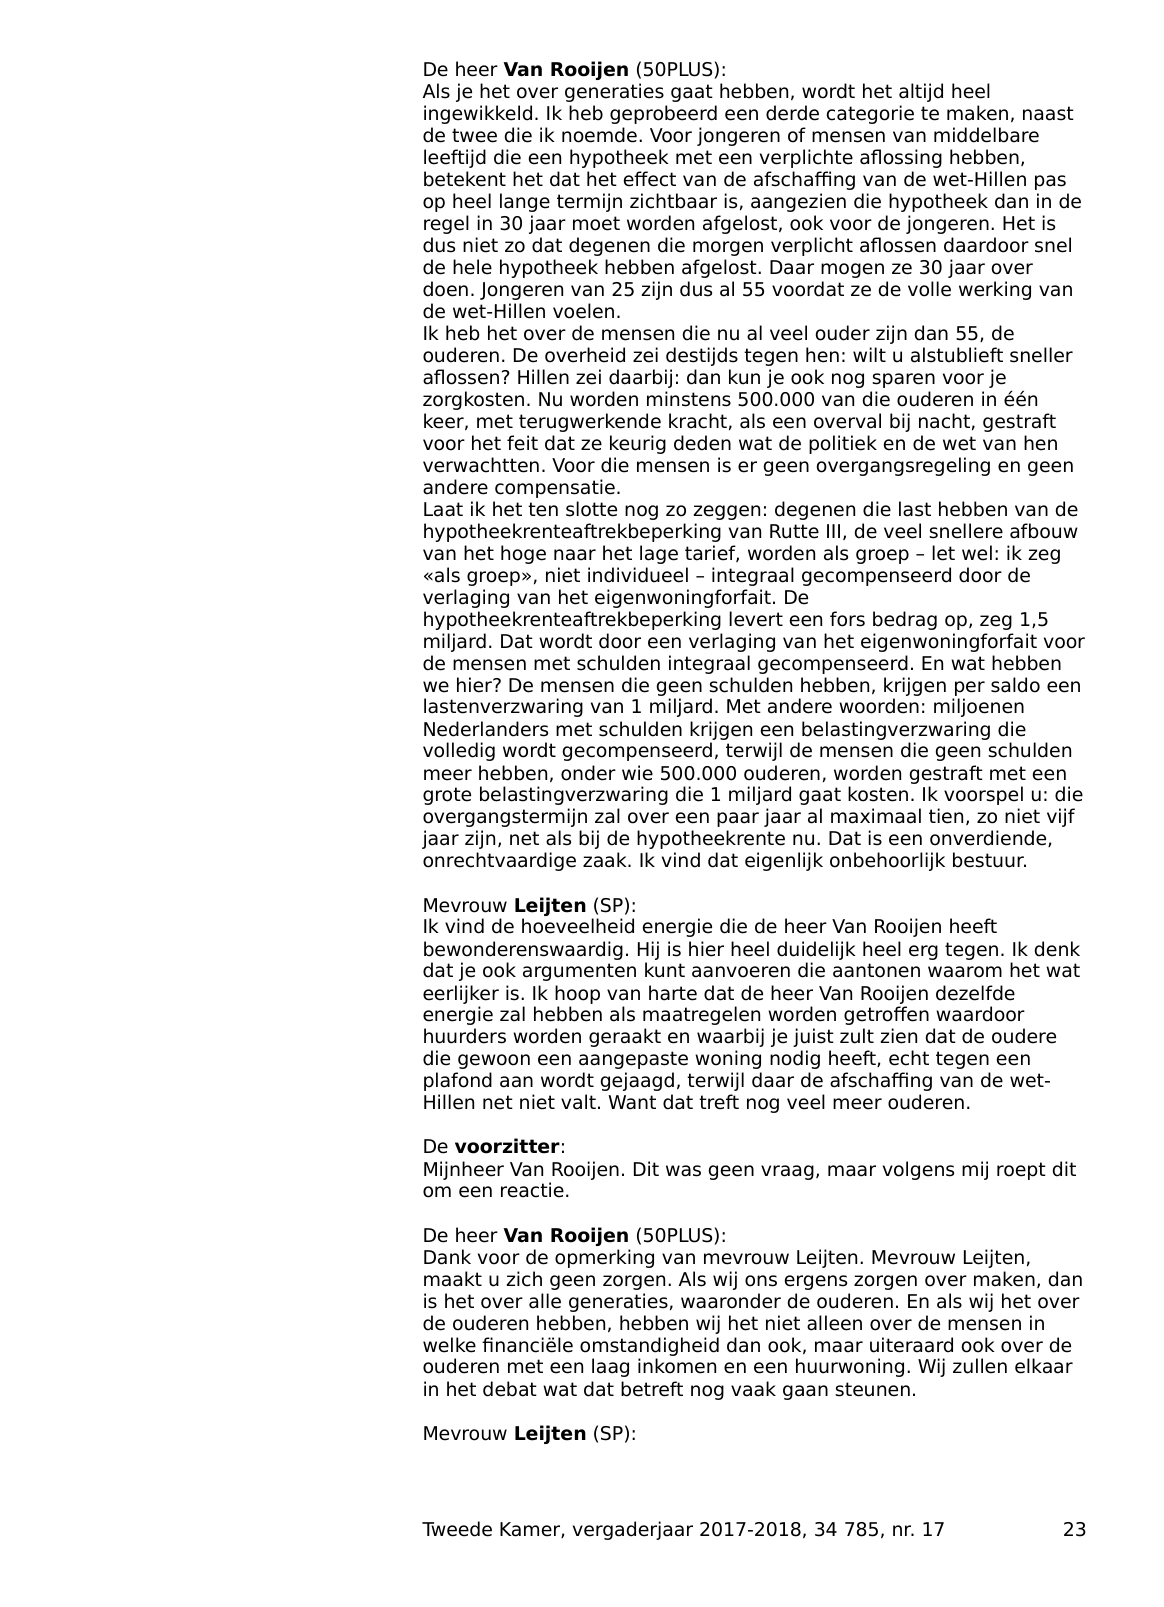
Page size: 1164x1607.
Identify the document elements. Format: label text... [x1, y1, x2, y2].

text Mijnheer Van Rooijen. Dit was geen vraag, maar volgens mij roept dit om een reactie. [422, 1158, 1087, 1202]
text De heer Van Rooijen (50PLUS): [422, 1224, 1087, 1247]
text Als je het over generaties gaat hebben, wordt het altijd heel ingewikkeld. Ik heb geprobeerd een derde categorie te maken, naast de twee die ik noemde. Voor jongeren of mensen van middelbare leeftijd die een hypotheek met een verplichte aflossing hebben, betekent het dat het effect van de afschaffing van de wet-Hillen pas op heel lange termijn zichtbaar is, aangezien die hypotheek dan in de regel in 30 jaar moet worden afgelost, ook voor de jongeren. Het is dus niet zo dat degenen die morgen verplicht aflossen daardoor snel de hele hypotheek hebben afgelost. Daar mogen ze 30 jaar over doen. Jongeren van 25 zijn dus al 55 voordat ze de volle werking van de wet-Hillen voelen. [422, 81, 1087, 323]
text Ik vind de hoeveelheid energie die de heer Van Rooijen heeft bewonderenswaardig. Hij is hier heel duidelijk heel erg tegen. Ik denk dat je ook argumenten kunt aanvoeren die aantonen waarom het wat eerlijker is. Ik hoop van harte dat de heer Van Rooijen dezelfde energie zal hebben als maatregelen worden getroffen waardoor huurders worden geraakt en waarbij je juist zult zien dat de oudere die gewoon een aangepaste woning nodig heeft, echt tegen een plafond aan wordt gejaagd, terwijl daar de afschaffing van de wet-Hillen net niet valt. Want dat treft nog veel meer ouderen. [422, 916, 1087, 1114]
text Laat ik het ten slotte nog zo zeggen: degenen die last hebben van de hypotheekrenteaftrekbeperking van Rutte III, de veel snellere afbouw van het hoge naar het lage tarief, worden als groep – let wel: ik zeg «als groep», niet individueel – integraal gecompenseerd door de verlaging van het eigenwoningforfait. De hypotheekrenteaftrekbeperking levert een fors bedrag op, zeg 1,5 miljard. Dat wordt door een verlaging van het eigenwoningforfait voor de mensen met schulden integraal gecompenseerd. En wat hebben we hier? De mensen die geen schulden hebben, krijgen per saldo een lastenverzwaring van 1 miljard. Met andere woorden: miljoenen Nederlanders met schulden krijgen een belastingverzwaring die volledig wordt gecompenseerd, terwijl de mensen die geen schulden meer hebben, onder wie 500.000 ouderen, worden gestraft met een grote belastingverzwaring die 1 miljard gaat kosten. Ik voorspel u: die overgangstermijn zal over een paar jaar al maximaal tien, zo niet vijf jaar zijn, net als bij de hypotheekrente nu. Dat is een onverdiende, onrechtvaardige zaak. Ik vind dat eigenlijk onbehoorlijk bestuur. [422, 499, 1087, 872]
text De voorzitter: [422, 1136, 1087, 1158]
text Dank voor de opmerking van mevrouw Leijten. Mevrouw Leijten, maakt u zich geen zorgen. Als wij ons ergens zorgen over maken, dan is het over alle generaties, waaronder de ouderen. En als wij het over de ouderen hebben, hebben wij het niet alleen over de mensen in welke financiële omstandigheid dan ook, maar uiteraard ook over de ouderen met een laag inkomen en een huurwoning. Wij zullen elkaar in het debat wat dat betreft nog vaak gaan steunen. [422, 1247, 1087, 1400]
text De heer Van Rooijen (50PLUS): [422, 59, 1087, 81]
text Mevrouw Leijten (SP): [422, 894, 1087, 916]
text Ik heb het over de mensen die nu al veel ouder zijn dan 55, de ouderen. De overheid zei destijds tegen hen: wilt u alstublieft sneller aflossen? Hillen zei daarbij: dan kun je ook nog sparen voor je zorgkosten. Nu worden minstens 500.000 van die ouderen in één keer, met terugwerkende kracht, als een overval bij nacht, gestraft voor het feit dat ze keurig deden wat de politiek en de wet van hen verwachtten. Voor die mensen is er geen overgangsregeling en geen andere compensatie. [422, 323, 1087, 499]
text Mevrouw Leijten (SP): [422, 1423, 1087, 1444]
